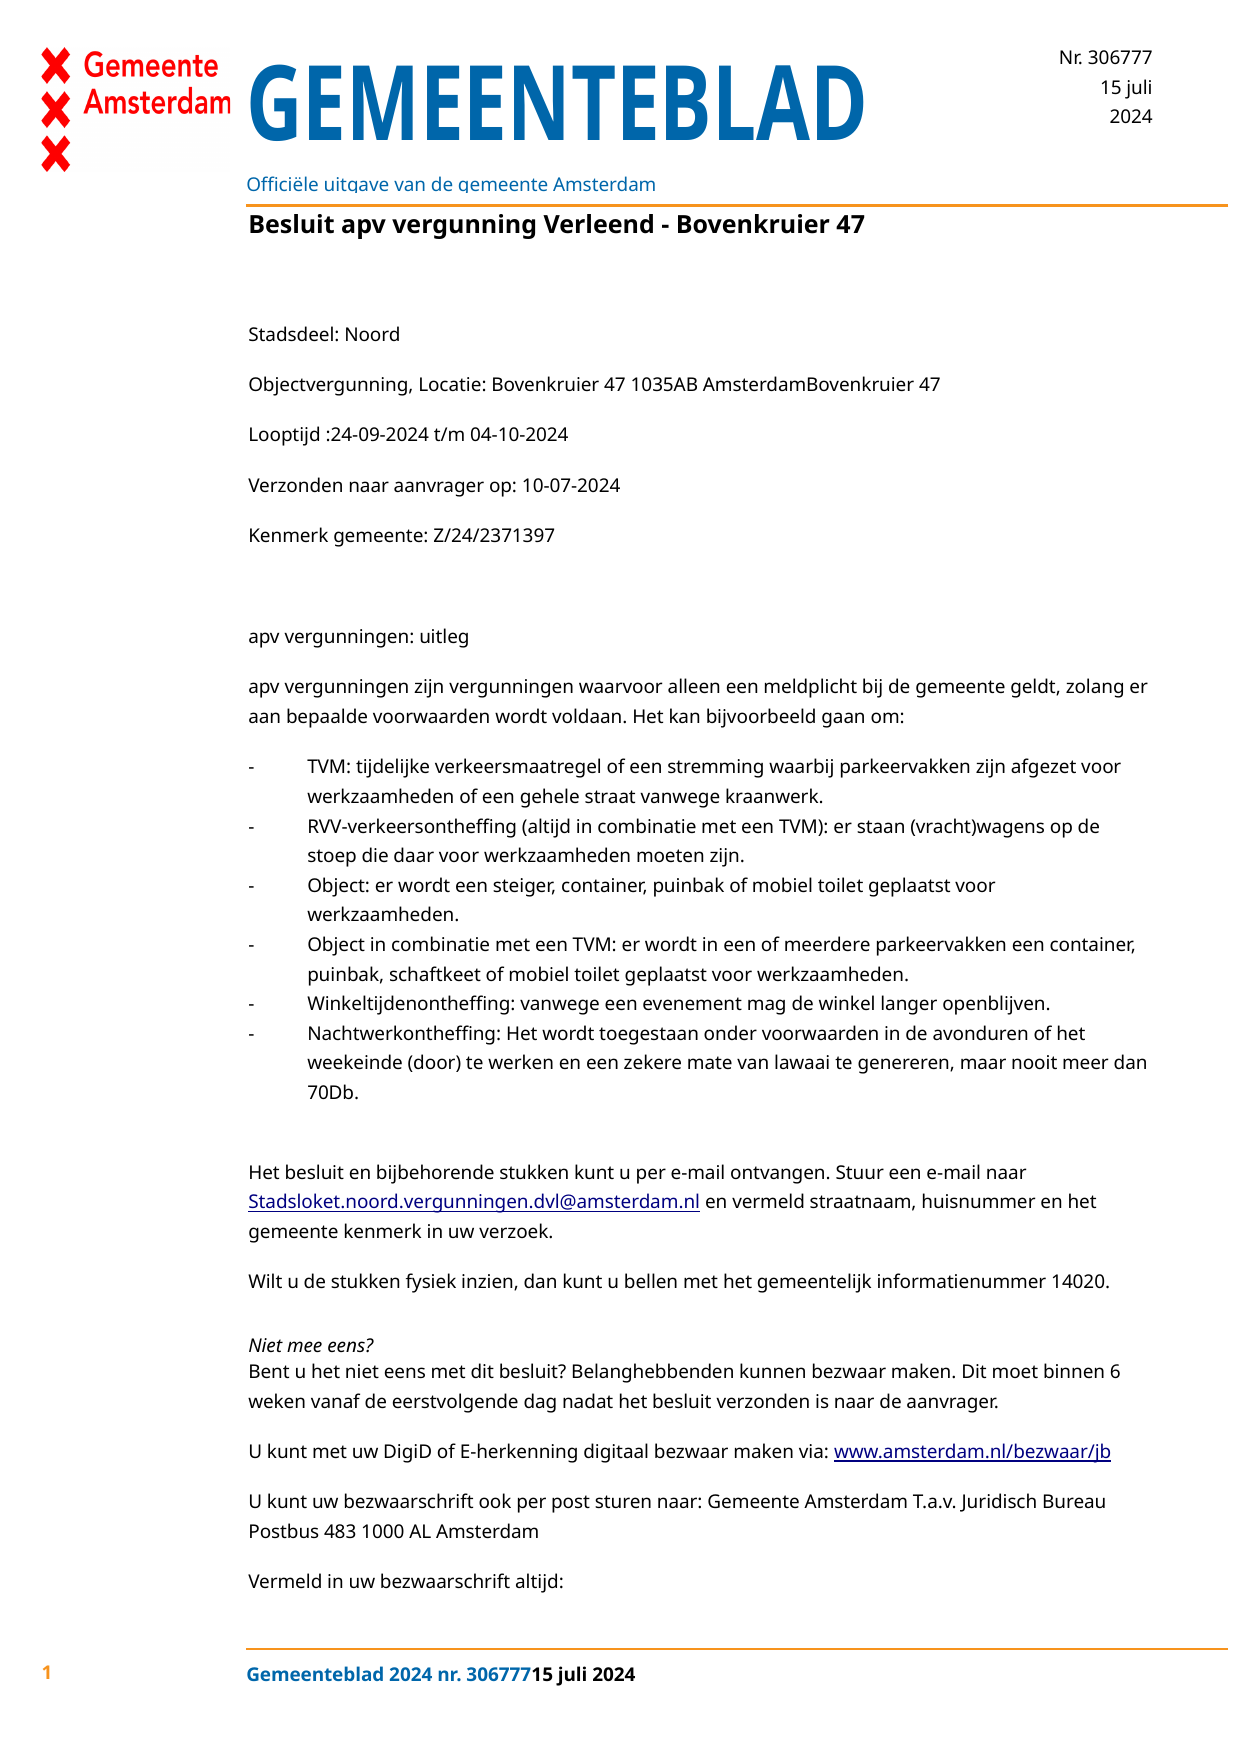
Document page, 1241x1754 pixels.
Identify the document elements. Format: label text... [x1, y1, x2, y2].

list Nachtwerkontheffing: Het wordt toegestaan onder voorwaarden in de avonduren of het weekeinde (door) te werken en een zekere mate van lawaai te genereren, maar nooit meer dan 70Db. [248, 1020, 1152, 1105]
text Besluit apv vergunning Verleend - Bovenkruier 47 [248, 207, 1152, 241]
text U kunt uw bezwaarschrift ook per post sturen naar: Gemeente Amsterdam T.a.v. Juridisch Bureau Postbus 483 1000 AL Amsterdam [248, 1489, 1152, 1544]
picture [41, 47, 231, 172]
text apv vergunningen: uitleg [248, 623, 1152, 649]
list Winkeltijdenontheffing: vanwege een evenement mag de winkel langer openblijven. [248, 990, 1152, 1016]
text Wilt u de stukken fysiek inzien, dan kunt u bellen met het gemeentelijk informatienummer 14020. [248, 1269, 1152, 1294]
text Kenmerk gemeente: Z/24/2371397 [248, 522, 1152, 548]
text Niet mee eens? [248, 1333, 1152, 1358]
list Object in combinatie met een TVM: er wordt in een of meerdere parkeervakken een container, puinbak, schaftkeet of mobiel toilet geplaatst voor werkzaamheden. [248, 931, 1152, 986]
text Stadsdeel: Noord [248, 321, 1152, 346]
text apv vergunningen zijn vergunningen waarvoor alleen een meldplicht bij de gemeente geldt, zolang er aan bepaalde voorwaarden wordt voldaan. Het kan bijvoorbeeld gaan om: [248, 674, 1152, 729]
text Looptijd :24-09-2024 t/m 04-10-2024 [248, 422, 1152, 447]
text Bent u het niet eens met dit besluit? Belanghebbenden kunnen bezwaar maken. Dit moet binnen 6 weken vanaf de eerstvolgende dag nadat het besluit verzonden is naar de aanvrager. [248, 1358, 1152, 1414]
list TVM: tijdelijke verkeersmaatregel of een stremming waarbij parkeervakken zijn afgezet voor werkzaamheden of een gehele straat vanwege kraanwerk. [248, 754, 1152, 809]
text U kunt met uw DigiD of E-herkenning digitaal bezwaar maken via: www.amsterdam.nl/bezwaar/jb [248, 1438, 1152, 1464]
text Vermeld in uw bezwaarschrift altijd: [248, 1569, 1152, 1594]
text Verzonden naar aanvrager op: 10-07-2024 [248, 472, 1152, 498]
text Objectvergunning, Locatie: Bovenkruier 47 1035AB AmsterdamBovenkruier 47 [248, 371, 1152, 397]
text Het besluit en bijbehorende stukken kunt u per e-mail ontvangen. Stuur een e-mail naar Stadsloket.noord.vergunningen.dvl@amsterdam.nl en vermeld straatnaam, huisnummer en het gemeente kenmerk in uw verzoek. [248, 1159, 1152, 1244]
list Object: er wordt een steiger, container, puinbak of mobiel toilet geplaatst voor werkzaamheden. [248, 872, 1152, 927]
list RVV-verkeersontheffing (altijd in combinatie met een TVM): er staan (vracht)wagens op de stoep die daar voor werkzaamheden moeten zijn. [248, 813, 1152, 868]
